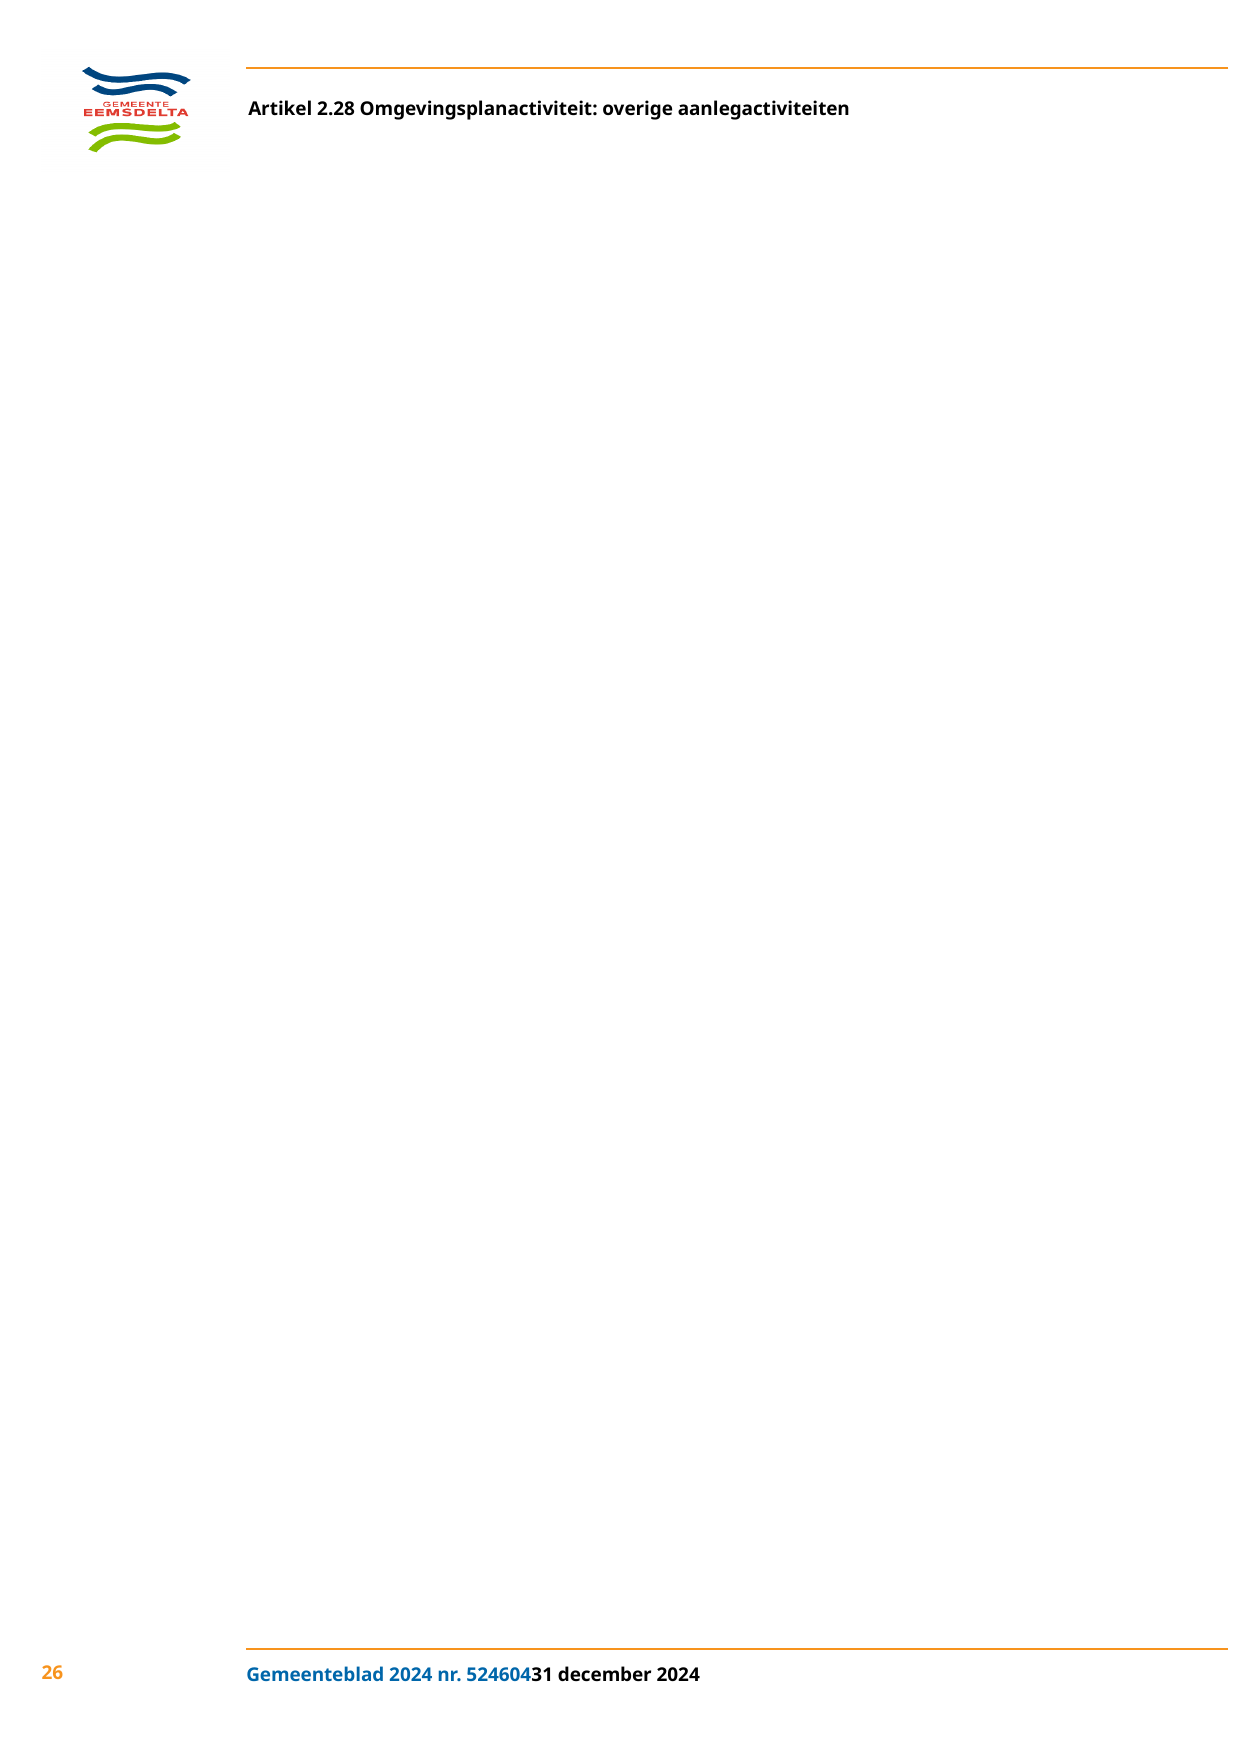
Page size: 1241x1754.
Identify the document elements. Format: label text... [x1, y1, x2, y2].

table_header Artikel 2.28 Omgevingsplanactiviteit: overige aanlegactiviteiten [248, 95, 1152, 121]
picture [41, 47, 231, 172]
